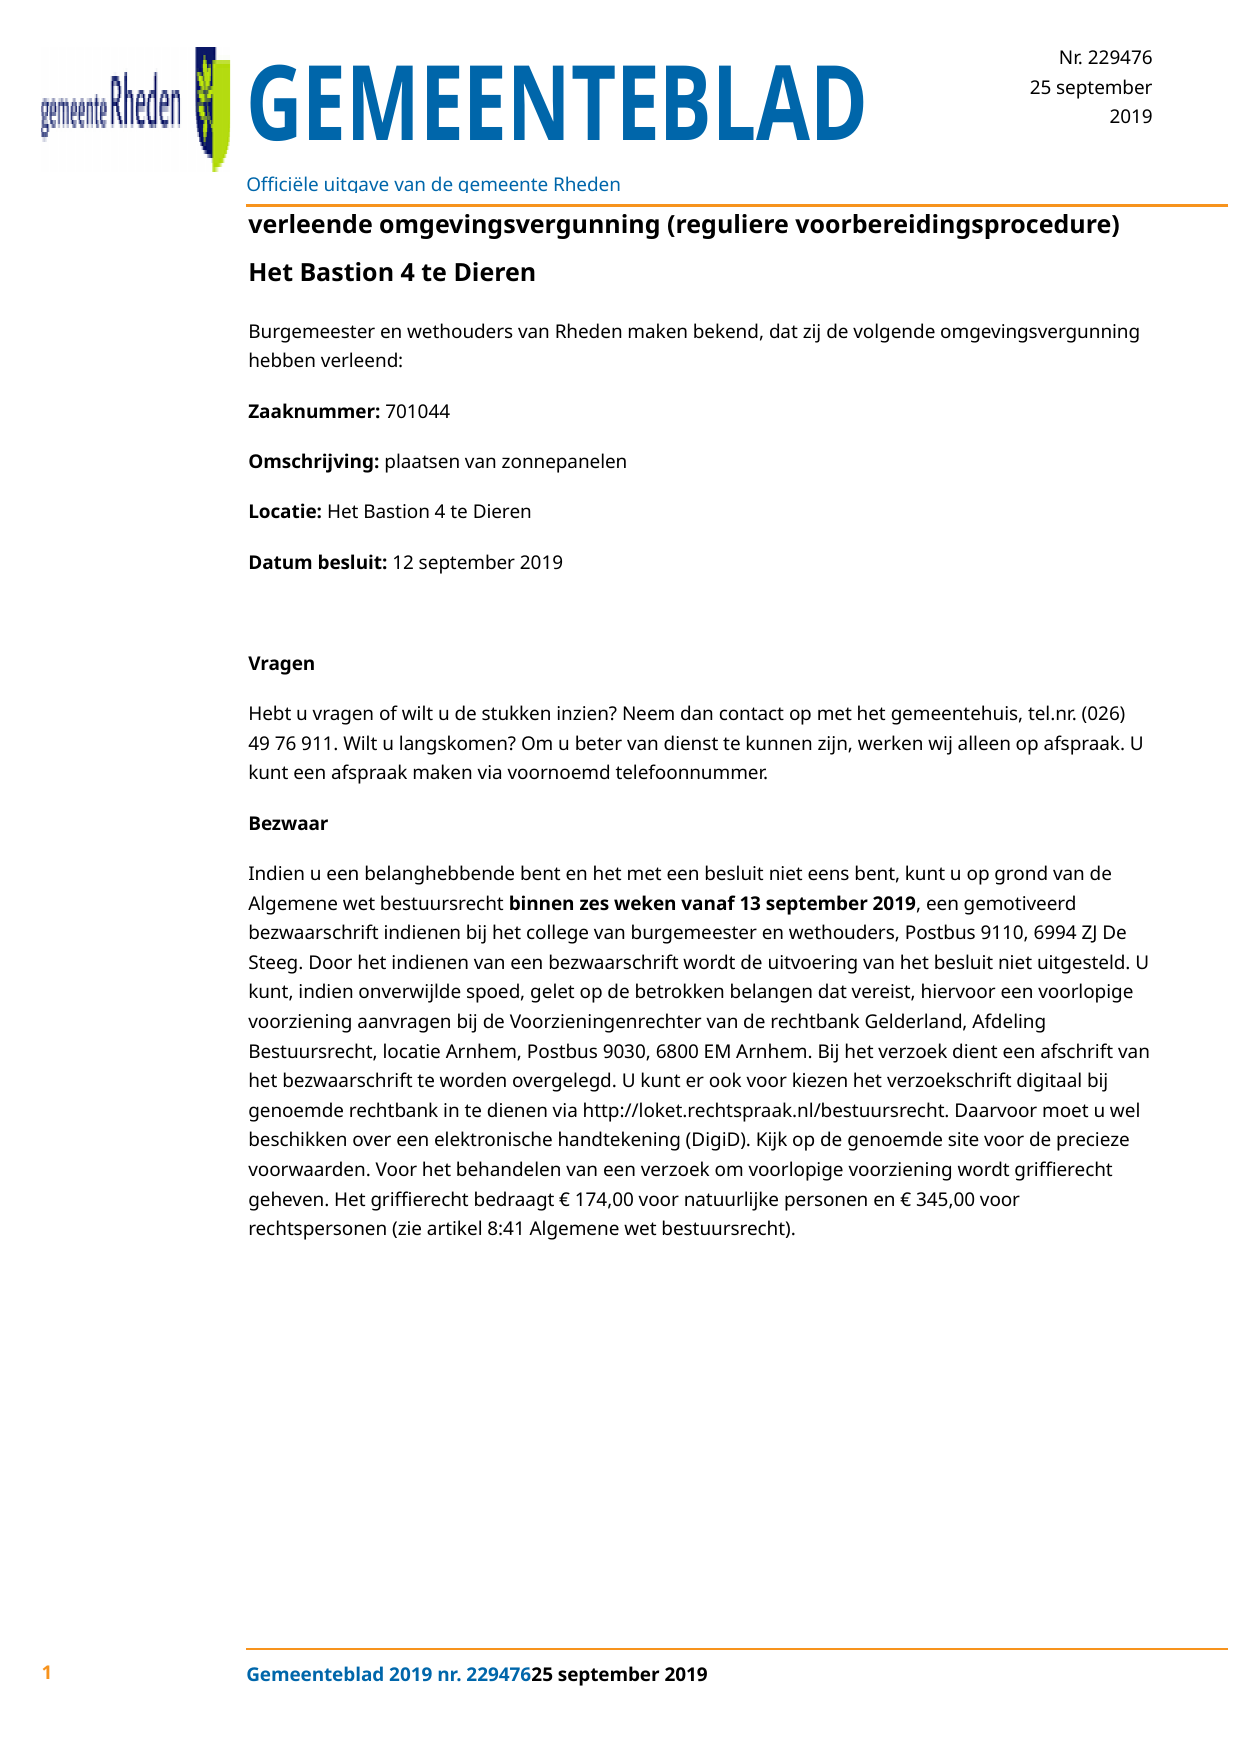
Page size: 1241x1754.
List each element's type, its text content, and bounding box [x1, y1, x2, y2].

text Locatie: Het Bastion 4 te Dieren [248, 499, 1152, 524]
text verleende omgevingsvergunning (reguliere voorbereidingsprocedure) Het Bastion 4 te Dieren [248, 207, 1152, 288]
text Indien u een belanghebbende bent en het met een besluit niet eens bent, kunt u op grond van de Algemene wet bestuursrecht binnen zes weken vanaf 13 september 2019, een gemotiveerd bezwaarschrift indienen bij het college van burgemeester en wethouders, Postbus 9110, 6994 ZJ De Steeg. Door het indienen van een bezwaarschrift wordt de uitvoering van het besluit niet uitgesteld. U kunt, indien onverwijlde spoed, gelet op de betrokken belangen dat vereist, hiervoor een voorlopige voorziening aanvragen bij de Voorzieningenrechter van de rechtbank Gelderland, Afdeling Bestuursrecht, locatie Arnhem, Postbus 9030, 6800 EM Arnhem. Bij het verzoek dient een afschrift van het bezwaarschrift te worden overgelegd. U kunt er ook voor kiezen het verzoekschrift digitaal bij genoemde rechtbank in te dienen via http://loket.rechtspraak.nl/bestuursrecht. Daarvoor moet u wel beschikken over een elektronische handtekening (DigiD). Kijk op de genoemde site voor de precieze voorwaarden. Voor het behandelen van een verzoek om voorlopige voorziening wordt griffierecht geheven. Het griffierecht bedraagt € 174,00 voor natuurlijke personen en € 345,00 voor rechtspersonen (zie artikel 8:41 Algemene wet bestuursrecht). [248, 860, 1152, 1241]
text Omschrijving: plaatsen van zonnepanelen [248, 448, 1152, 474]
text Datum besluit: 12 september 2019 [248, 549, 1152, 575]
text Hebt u vragen of wilt u de stukken inzien? Neem dan contact op met het gemeentehuis, tel.nr. (026) 49 76 911. Wilt u langskomen? Om u beter van dienst te kunnen zijn, werken wij alleen op afspraak. U kunt een afspraak maken via voornoemd telefoonnummer. [248, 700, 1152, 785]
text Bezwaar [248, 810, 1152, 836]
text Vragen [248, 650, 1152, 676]
text Burgemeester en wethouders van Rheden maken bekend, dat zij de volgende omgevingsvergunning hebben verleend: [248, 318, 1152, 373]
text Zaaknummer: 701044 [248, 398, 1152, 424]
picture [41, 47, 231, 172]
